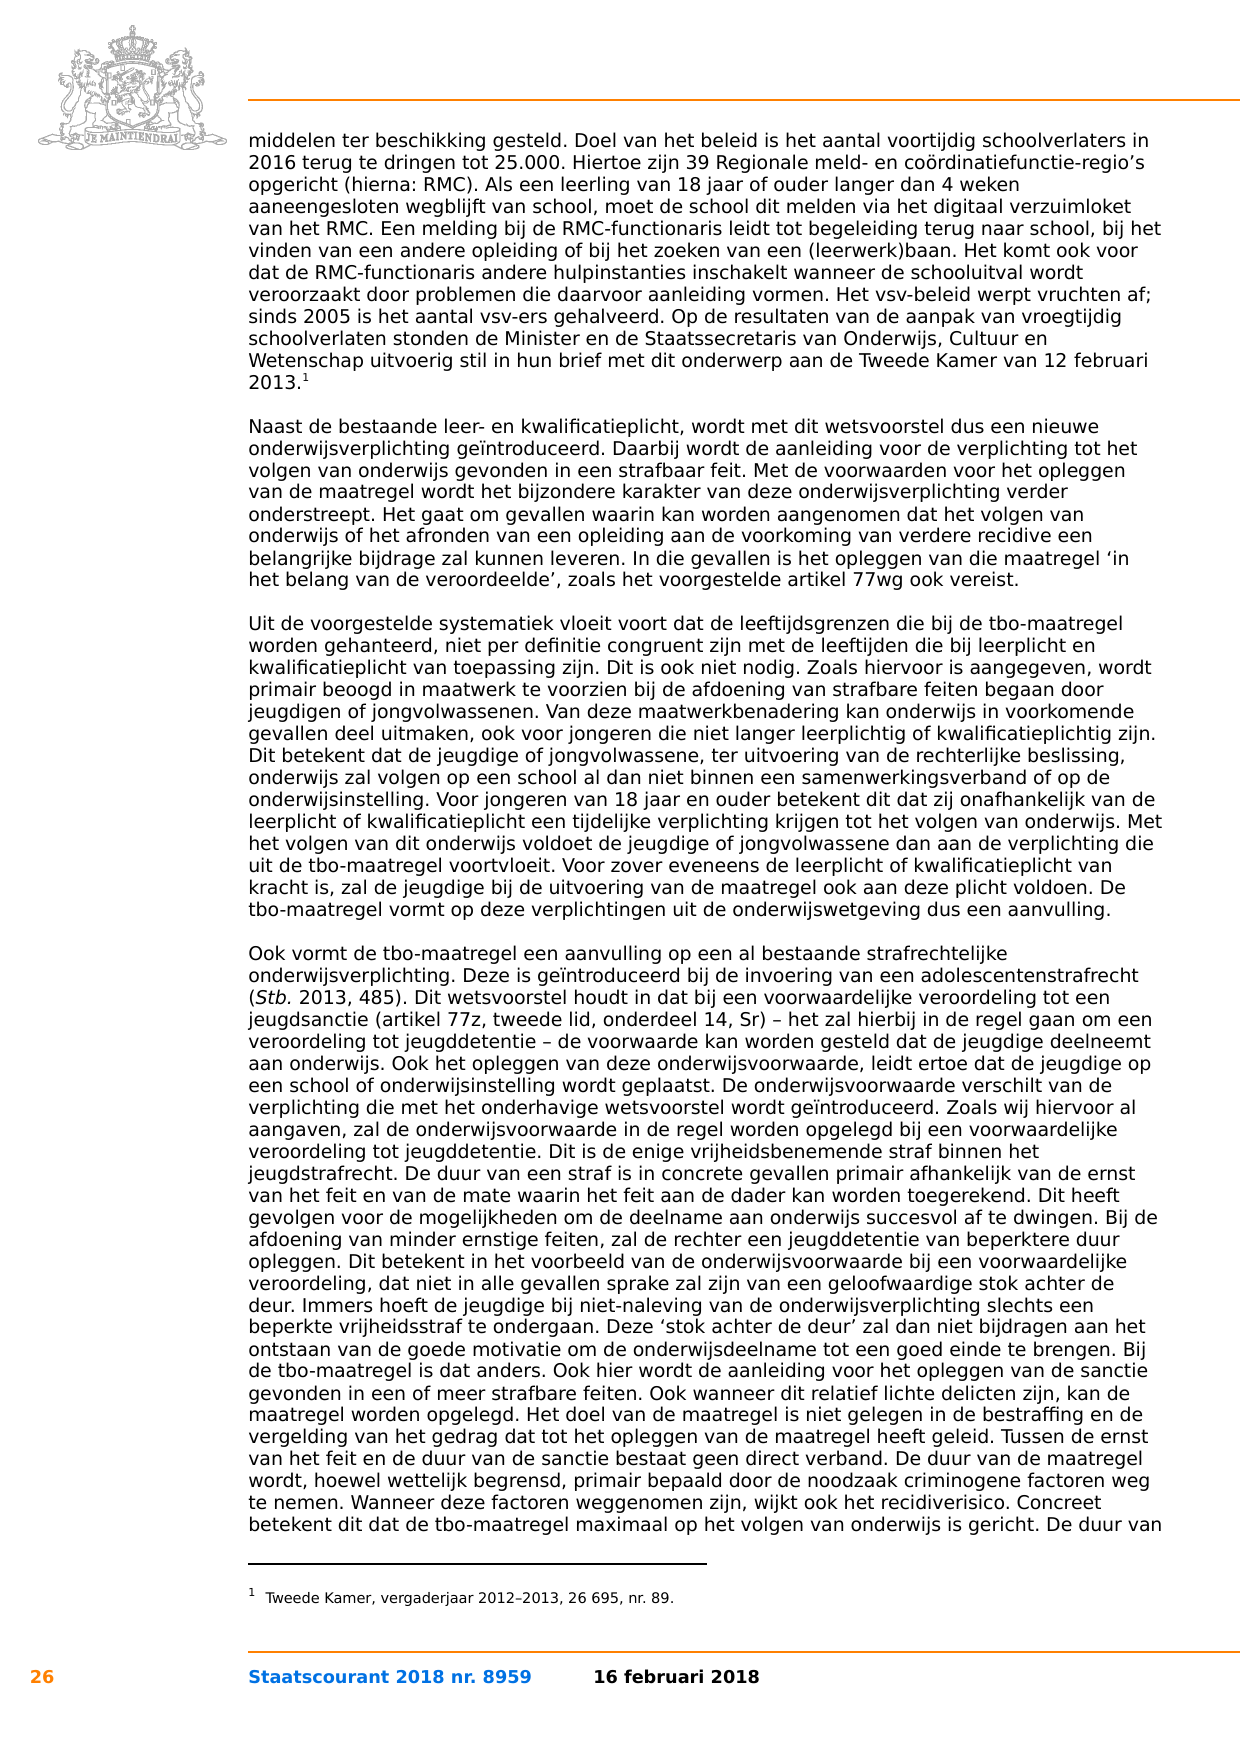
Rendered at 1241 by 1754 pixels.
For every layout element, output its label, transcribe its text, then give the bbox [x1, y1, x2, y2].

text Uit de voorgestelde systematiek vloeit voort dat de leeftijdsgrenzen die bij de tbo-maatregel worden gehanteerd, niet per definitie congruent zijn met de leeftijden die bij leerplicht en kwalificatieplicht van toepassing zijn. Dit is ook niet nodig. Zoals hiervoor is aangegeven, wordt primair beoogd in maatwerk te voorzien bij de afdoening van strafbare feiten begaan door jeugdigen of jongvolwassenen. Van deze maatwerkbenadering kan onderwijs in voorkomende gevallen deel uitmaken, ook voor jongeren die niet langer leerplichtig of kwalificatieplichtig zijn. Dit betekent dat de jeugdige of jongvolwassene, ter uitvoering van de rechterlijke beslissing, onderwijs zal volgen op een school al dan niet binnen een samenwerkingsverband of op de onderwijsinstelling. Voor jongeren van 18 jaar en ouder betekent dit dat zij onafhankelijk van de leerplicht of kwalificatieplicht een tijdelijke verplichting krijgen tot het volgen van onderwijs. Met het volgen van dit onderwijs voldoet de jeugdige of jongvolwassene dan aan de verplichting die uit de tbo-maatregel voortvloeit. Voor zover eveneens de leerplicht of kwalificatieplicht van kracht is, zal de jeugdige bij de uitvoering van de maatregel ook aan deze plicht voldoen. De tbo-maatregel vormt op deze verplichtingen uit de onderwijswetgeving dus een aanvulling. [248, 613, 1163, 921]
text Tweede Kamer, vergaderjaar 2012–2013, 26 695, nr. 89. [248, 1586, 1163, 1608]
text middelen ter beschikking gesteld. Doel van het beleid is het aantal voortijdig schoolverlaters in 2016 terug te dringen tot 25.000. Hiertoe zijn 39 Regionale meld- en coördinatiefunctie-regio’s opgericht (hierna: RMC). Als een leerling van 18 jaar of ouder langer dan 4 weken aaneengesloten wegblijft van school, moet de school dit melden via het digitaal verzuimloket van het RMC. Een melding bij de RMC-functionaris leidt tot begeleiding terug naar school, bij het vinden van een andere opleiding of bij het zoeken van een (leerwerk)baan. Het komt ook voor dat de RMC-functionaris andere hulpinstanties inschakelt wanneer de schooluitval wordt veroorzaakt door problemen die daarvoor aanleiding vormen. Het vsv-beleid werpt vruchten af; sinds 2005 is het aantal vsv-ers gehalveerd. Op de resultaten van de aanpak van vroegtijdig schoolverlaten stonden de Minister en de Staatssecretaris van Onderwijs, Cultuur en Wetenschap uitvoerig stil in hun brief met dit onderwerp aan de Tweede Kamer van 12 februari 2013. [248, 130, 1163, 394]
text Naast de bestaande leer- en kwalificatieplicht, wordt met dit wetsvoorstel dus een nieuwe onderwijsverplichting geïntroduceerd. Daarbij wordt de aanleiding voor de verplichting tot het volgen van onderwijs gevonden in een strafbaar feit. Met de voorwaarden voor het opleggen van de maatregel wordt het bijzondere karakter van deze onderwijsverplichting verder onderstreept. Het gaat om gevallen waarin kan worden aangenomen dat het volgen van onderwijs of het afronden van een opleiding aan de voorkoming van verdere recidive een belangrijke bijdrage zal kunnen leveren. In die gevallen is het opleggen van die maatregel ‘in het belang van de veroordeelde’, zoals het voorgestelde artikel 77wg ook vereist. [248, 416, 1163, 591]
picture [38, 25, 227, 150]
text Ook vormt de tbo-maatregel een aanvulling op een al bestaande strafrechtelijke onderwijsverplichting. Deze is geïntroduceerd bij de invoering van een adolescentenstrafrecht (Stb. 2013, 485). Dit wetsvoorstel houdt in dat bij een voorwaardelijke veroordeling tot een jeugdsanctie (artikel 77z, tweede lid, onderdeel 14, Sr) – het zal hierbij in de regel gaan om een veroordeling tot jeugddetentie – de voorwaarde kan worden gesteld dat de jeugdige deelneemt aan onderwijs. Ook het opleggen van deze onderwijsvoorwaarde, leidt ertoe dat de jeugdige op een school of onderwijsinstelling wordt geplaatst. De onderwijsvoorwaarde verschilt van de verplichting die met het onderhavige wetsvoorstel wordt geïntroduceerd. Zoals wij hiervoor al aangaven, zal de onderwijsvoorwaarde in de regel worden opgelegd bij een voorwaardelijke veroordeling tot jeugddetentie. Dit is de enige vrijheidsbenemende straf binnen het jeugdstrafrecht. De duur van een straf is in concrete gevallen primair afhankelijk van de ernst van het feit en van de mate waarin het feit aan de dader kan worden toegerekend. Dit heeft gevolgen voor de mogelijkheden om de deelname aan onderwijs succesvol af te dwingen. Bij de afdoening van minder ernstige feiten, zal de rechter een jeugddetentie van beperktere duur opleggen. Dit betekent in het voorbeeld van de onderwijsvoorwaarde bij een voorwaardelijke veroordeling, dat niet in alle gevallen sprake zal zijn van een geloofwaardige stok achter de deur. Immers hoeft de jeugdige bij niet-naleving van de onderwijsverplichting slechts een beperkte vrijheidsstraf te ondergaan. Deze ‘stok achter de deur’ zal dan niet bijdragen aan het ontstaan van de goede motivatie om de onderwijsdeelname tot een goed einde te brengen. Bij de tbo-maatregel is dat anders. Ook hier wordt de aanleiding voor het opleggen van de sanctie gevonden in een of meer strafbare feiten. Ook wanneer dit relatief lichte delicten zijn, kan de maatregel worden opgelegd. Het doel van de maatregel is niet gelegen in de bestraffing en de vergelding van het gedrag dat tot het opleggen van de maatregel heeft geleid. Tussen de ernst van het feit en de duur van de sanctie bestaat geen direct verband. De duur van de maatregel wordt, hoewel wettelijk begrensd, primair bepaald door de noodzaak criminogene factoren weg te nemen. Wanneer deze factoren weggenomen zijn, wijkt ook het recidiverisico. Concreet betekent dit dat de tbo-maatregel maximaal op het volgen van onderwijs is gericht. De duur van [248, 943, 1163, 1536]
